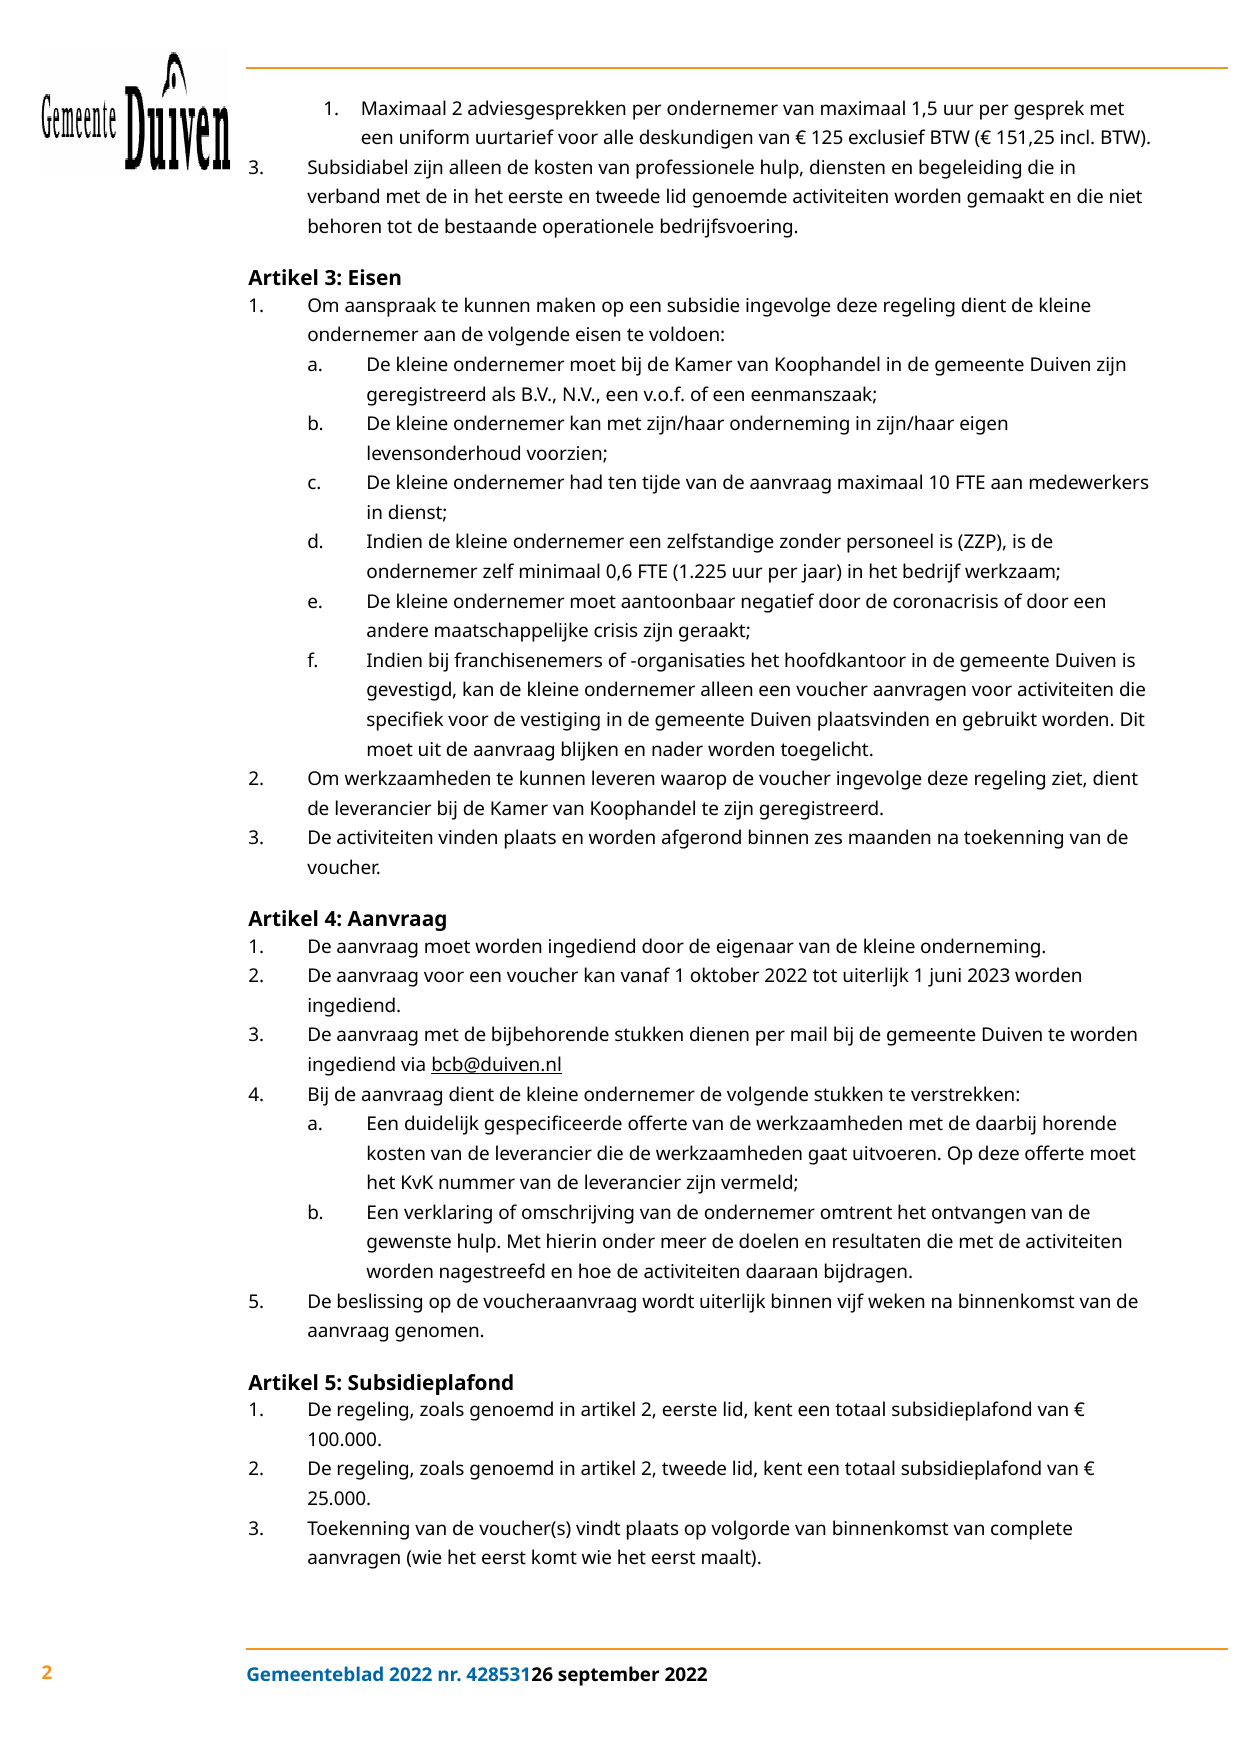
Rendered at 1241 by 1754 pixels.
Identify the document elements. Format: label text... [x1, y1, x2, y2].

list Bij de aanvraag dient de kleine ondernemer de volgende stukken te verstrekken: [248, 1081, 1152, 1107]
list De regeling, zoals genoemd in artikel 2, tweede lid, kent een totaal subsidieplafond van € 25.000. [248, 1456, 1152, 1511]
list Toekenning van de voucher(s) vindt plaats op volgorde van binnenkomst van complete aanvragen (wie het eerst komt wie het eerst maalt). [248, 1515, 1152, 1570]
list De aanvraag voor een voucher kan vanaf 1 oktober 2022 tot uiterlijk 1 juni 2023 worden ingediend. [248, 962, 1152, 1018]
list Subsidiabel zijn alleen de kosten van professionele hulp, diensten en begeleiding die in verband met de in het eerste en tweede lid genoemde activiteiten worden gemaakt en die niet behoren tot de bestaande operationele bedrijfsvoering. [248, 154, 1152, 239]
list De regeling, zoals genoemd in artikel 2, eerste lid, kent een totaal subsidieplafond van € 100.000. [248, 1396, 1152, 1452]
list Om aanspraak te kunnen maken op een subsidie ingevolge deze regeling dient de kleine ondernemer aan de volgende eisen te voldoen: [248, 292, 1152, 347]
list Indien de kleine ondernemer een zelfstandige zonder personeel is (ZZP), is de ondernemer zelf minimaal 0,6 FTE (1.225 uur per jaar) in het bedrijf werkzaam; [307, 529, 1152, 584]
list De aanvraag met de bijbehorende stukken dienen per mail bij de gemeente Duiven te worden ingediend via bcb@duiven.nl [248, 1022, 1152, 1077]
list Een verklaring of omschrijving van de ondernemer omtrent het ontvangen van de gewenste hulp. Met hierin onder meer de doelen en resultaten die met de activiteiten worden nagestreefd en hoe de activiteiten daaraan bijdragen. [307, 1199, 1152, 1284]
list De activiteiten vinden plaats en worden afgerond binnen zes maanden na toekenning van de voucher. [248, 824, 1152, 880]
list De aanvraag moet worden ingediend door de eigenaar van de kleine onderneming. [248, 933, 1152, 959]
list De kleine ondernemer kan met zijn/haar onderneming in zijn/haar eigen levensonderhoud voorzien; [307, 410, 1152, 466]
list De kleine ondernemer moet aantoonbaar negatief door de coronacrisis of door een andere maatschappelijke crisis zijn geraakt; [307, 588, 1152, 643]
text Artikel 3: Eisen [248, 263, 1152, 292]
list Een duidelijk gespecificeerde offerte van de werkzaamheden met de daarbij horende kosten van de leverancier die de werkzaamheden gaat uitvoeren. Op deze offerte moet het KvK nummer van de leverancier zijn vermeld; [307, 1110, 1152, 1195]
list De beslissing op de voucheraanvraag wordt uiterlijk binnen vijf weken na binnenkomst van de aanvraag genomen. [248, 1288, 1152, 1343]
list Om werkzaamheden te kunnen leveren waarop de voucher ingevolge deze regeling ziet, dient de leverancier bij de Kamer van Koophandel te zijn geregistreerd. [248, 765, 1152, 821]
list Maximaal 2 adviesgesprekken per ondernemer van maximaal 1,5 uur per gesprek met een uniform uurtarief voor alle deskundigen van € 125 exclusief BTW (€ 151,25 incl. BTW). [323, 95, 1152, 150]
picture [41, 47, 231, 172]
text Artikel 4: Aanvraag [248, 904, 1152, 933]
list De kleine ondernemer had ten tijde van de aanvraag maximaal 10 FTE aan medewerkers in dienst; [307, 469, 1152, 525]
text Artikel 5: Subsidieplafond [248, 1368, 1152, 1396]
list De kleine ondernemer moet bij de Kamer van Koophandel in de gemeente Duiven zijn geregistreerd als B.V., N.V., een v.o.f. of een eenmanszaak; [307, 351, 1152, 406]
list Indien bij franchisenemers of -organisaties het hoofdkantoor in de gemeente Duiven is gevestigd, kan de kleine ondernemer alleen een voucher aanvragen voor activiteiten die specifiek voor de vestiging in de gemeente Duiven plaatsvinden en gebruikt worden. Dit moet uit de aanvraag blijken en nader worden toegelicht. [307, 647, 1152, 761]
